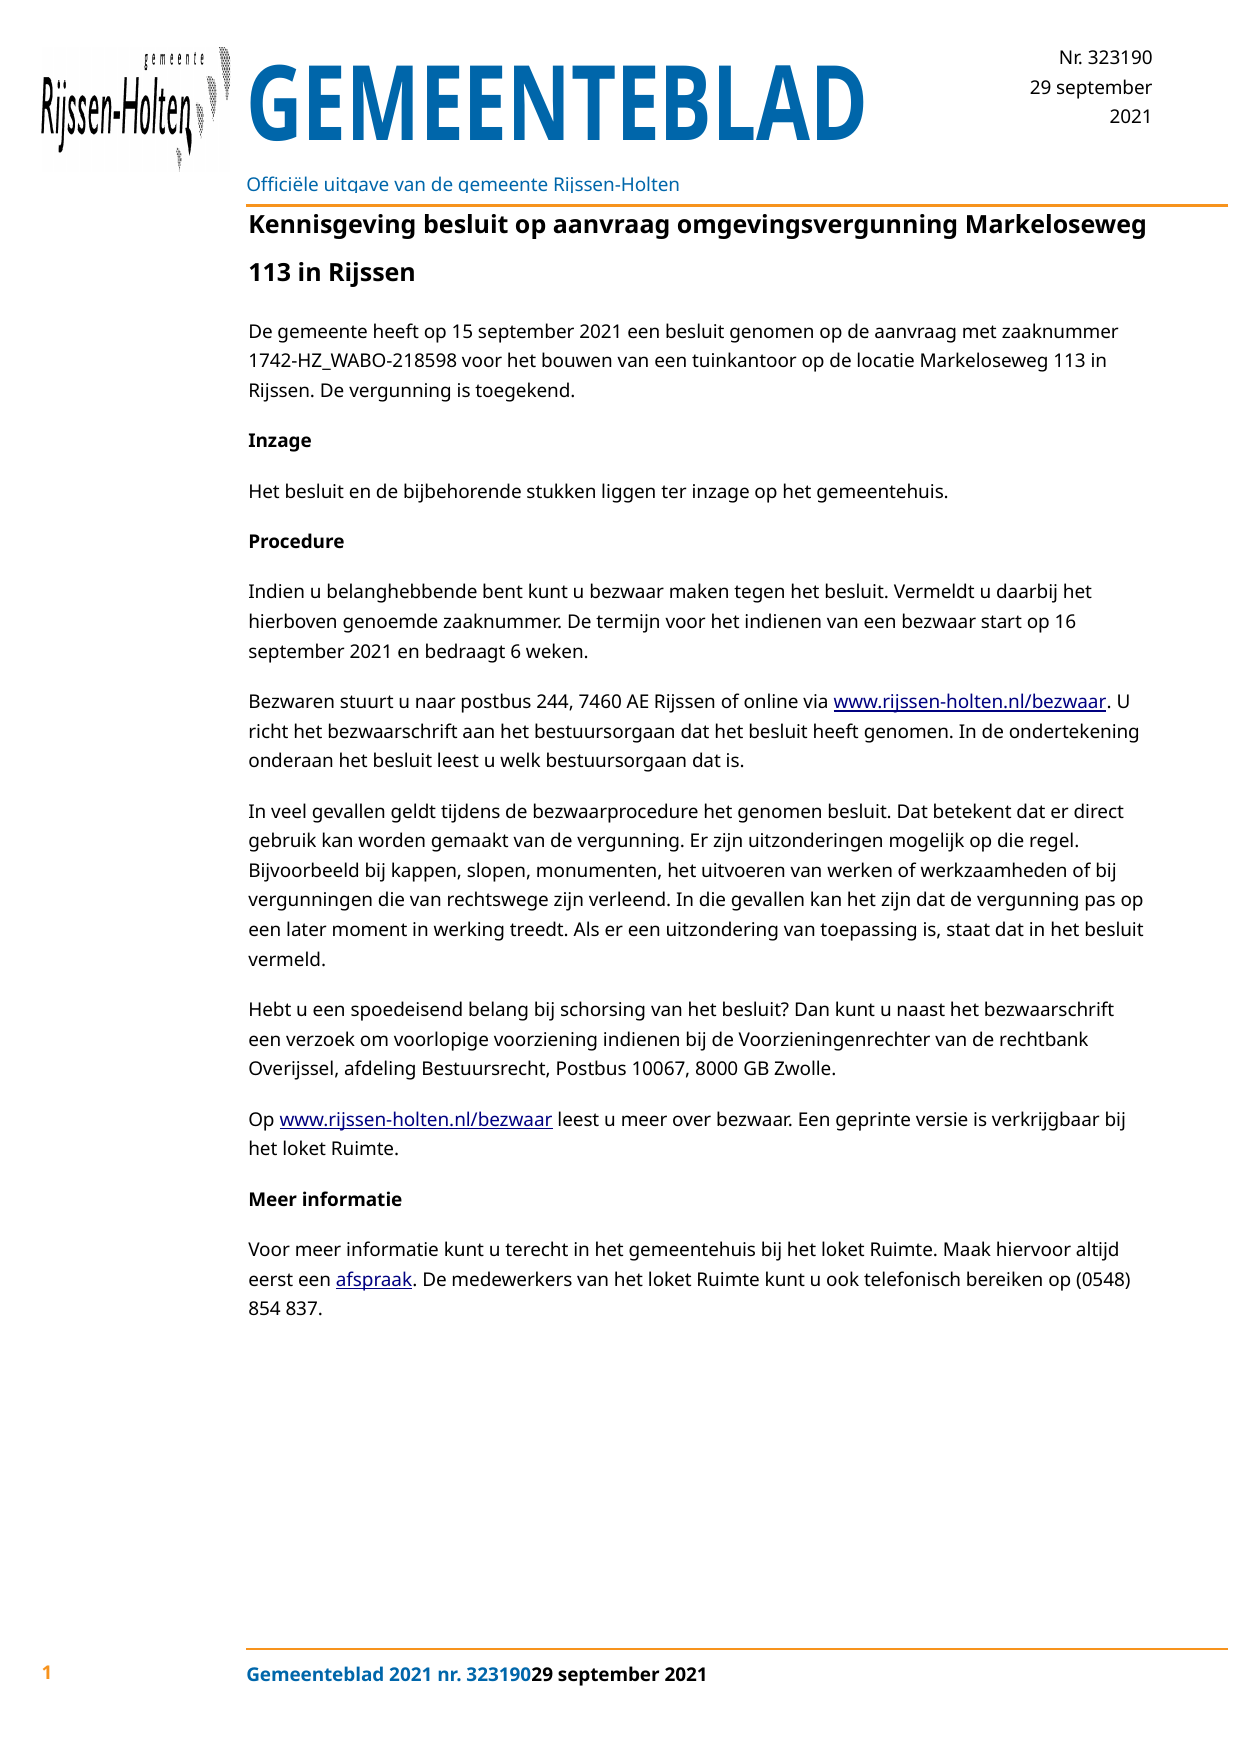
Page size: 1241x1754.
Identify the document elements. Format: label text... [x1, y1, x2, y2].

text De gemeente heeft op 15 september 2021 een besluit genomen op de aanvraag met zaaknummer 1742-HZ_WABO-218598 voor het bouwen van een tuinkantoor op de locatie Markeloseweg 113 in Rijssen. De vergunning is toegekend. [248, 318, 1152, 403]
text Kennisgeving besluit op aanvraag omgevingsvergunning Markeloseweg 113 in Rijssen [248, 207, 1152, 288]
text Op www.rijssen-holten.nl/bezwaar leest u meer over bezwaar. Een geprinte versie is verkrijgbaar bij het loket Ruimte. [248, 1106, 1152, 1161]
text In veel gevallen geldt tijdens de bezwaarprocedure het genomen besluit. Dat betekent dat er direct gebruik kan worden gemaakt van de vergunning. Er zijn uitzonderingen mogelijk op die regel. Bijvoorbeeld bij kappen, slopen, monumenten, het uitvoeren van werken of werkzaamheden of bij vergunningen die van rechtswege zijn verleend. In die gevallen kan het zijn dat de vergunning pas op een later moment in werking treedt. Als er een uitzondering van toepassing is, staat dat in het besluit vermeld. [248, 798, 1152, 972]
text Het besluit en de bijbehorende stukken liggen ter inzage op het gemeentehuis. [248, 478, 1152, 504]
text Indien u belanghebbende bent kunt u bezwaar maken tegen het besluit. Vermeldt u daarbij het hierboven genoemde zaaknummer. De termijn voor het indienen van een bezwaar start op 16 september 2021 en bedraagt 6 weken. [248, 579, 1152, 664]
text Voor meer informatie kunt u terecht in het gemeentehuis bij het loket Ruimte. Maak hiervoor altijd eerst een afspraak. De medewerkers van het loket Ruimte kunt u ook telefonisch bereiken op (0548) 854 837. [248, 1236, 1152, 1321]
text Procedure [248, 528, 1152, 554]
text Meer informatie [248, 1186, 1152, 1212]
text Hebt u een spoedeisend belang bij schorsing van het besluit? Dan kunt u naast het bezwaarschrift een verzoek om voorlopige voorziening indienen bij de Voorzieningenrechter van de rechtbank Overijssel, afdeling Bestuursrecht, Postbus 10067, 8000 GB Zwolle. [248, 996, 1152, 1081]
text Bezwaren stuurt u naar postbus 244, 7460 AE Rijssen of online via www.rijssen-holten.nl/bezwaar. U richt het bezwaarschrift aan het bestuursorgaan dat het besluit heeft genomen. In de ondertekening onderaan het besluit leest u welk bestuursorgaan dat is. [248, 688, 1152, 773]
picture [41, 47, 231, 172]
text Inzage [248, 427, 1152, 453]
